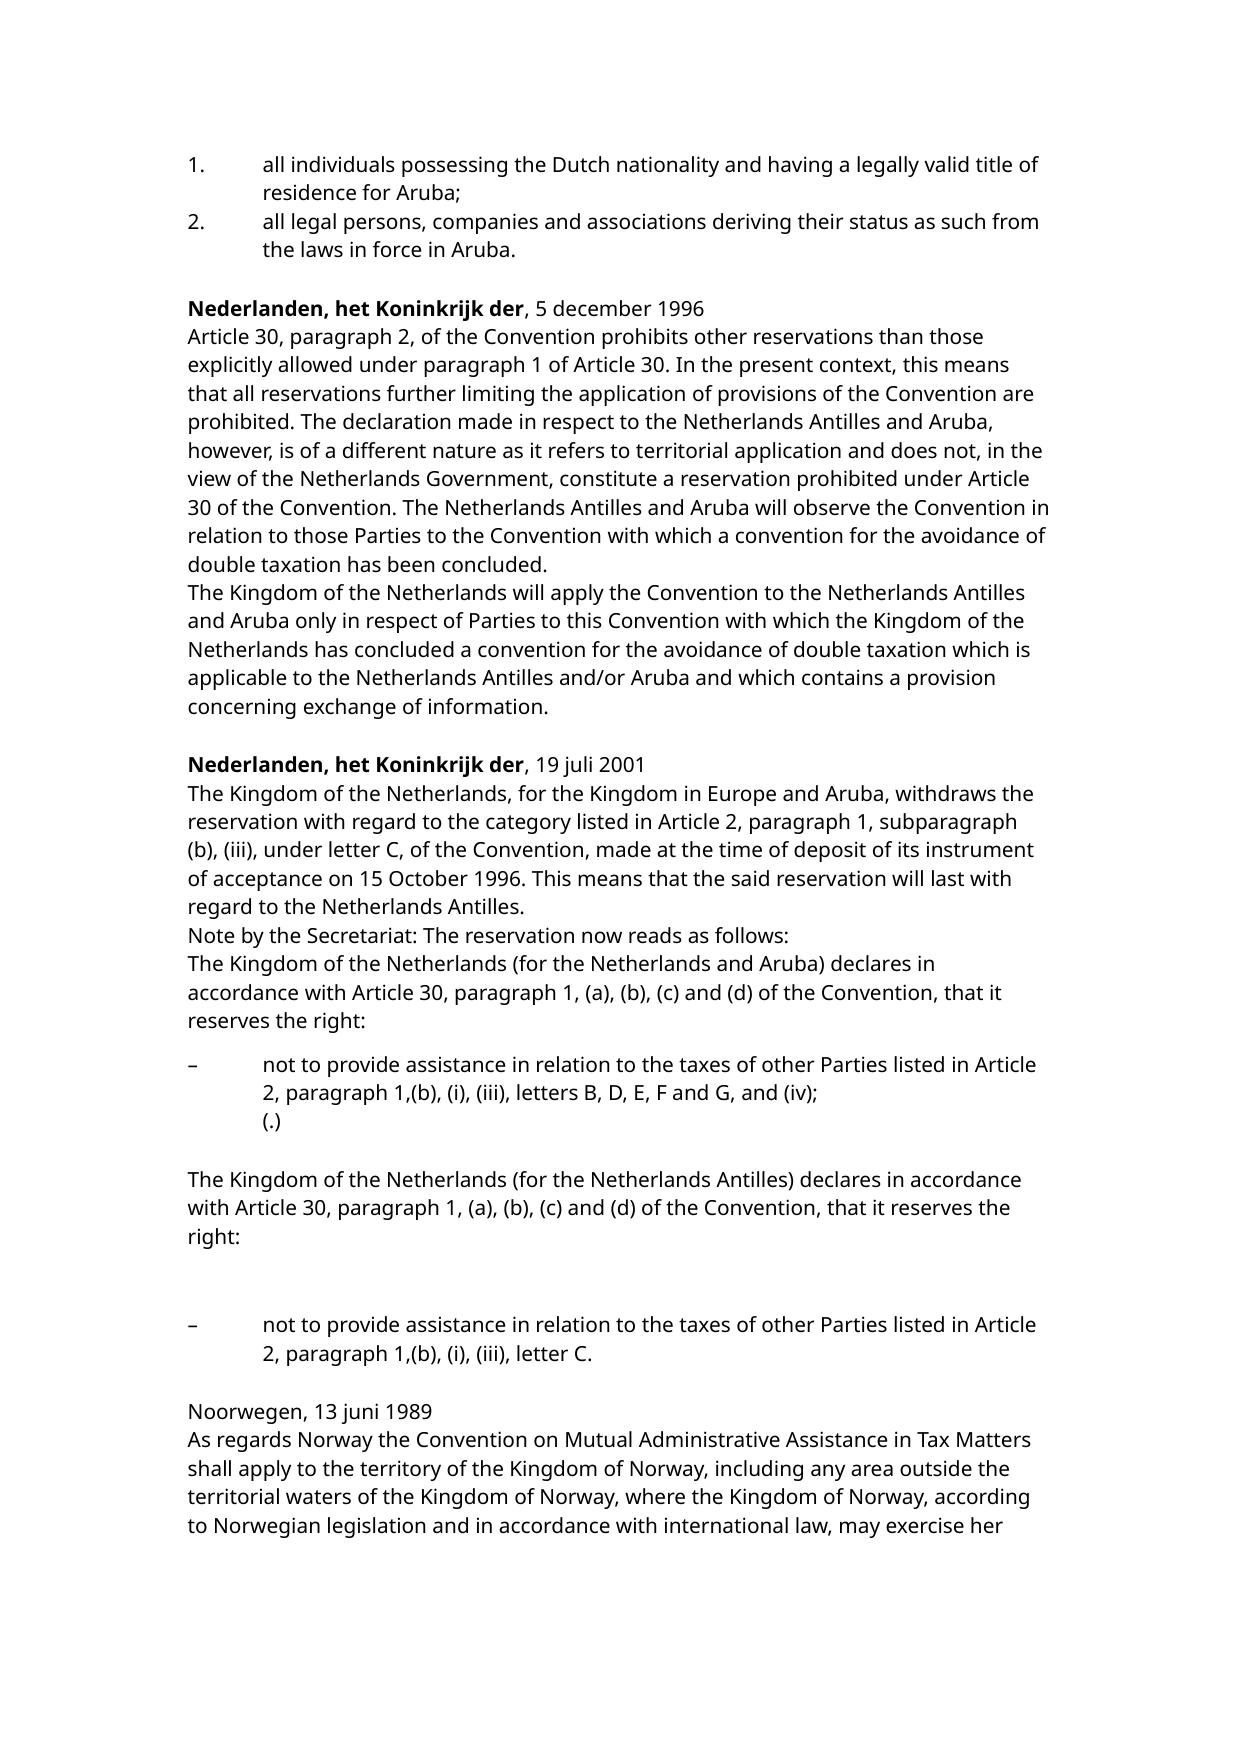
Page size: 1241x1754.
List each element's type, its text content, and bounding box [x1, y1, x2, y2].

text As regards Norway the Convention on Mutual Administrative Assistance in Tax Matters shall apply to the territory of the Kingdom of Norway, including any area outside the territorial waters of the Kingdom of Norway, where the Kingdom of Norway, according to Norwegian legislation and in accordance with international law, may exercise her [187, 1426, 1053, 1539]
list all legal persons, companies and associations deriving their status as such from the laws in force in Aruba. [187, 207, 1053, 264]
list (.) [187, 1107, 1053, 1135]
text The Kingdom of the Netherlands (for the Netherlands and Aruba) declares in accordance with Article 30, paragraph 1, (a), (b), (c) and (d) of the Convention, that it reserves the right: [187, 949, 1053, 1035]
text The Kingdom of the Netherlands (for the Netherlands Antilles) declares in accordance with Article 30, paragraph 1, (a), (b), (c) and (d) of the Convention, that it reserves the right: [187, 1165, 1053, 1250]
text The Kingdom of the Netherlands will apply the Convention to the Netherlands Antilles and Aruba only in respect of Parties to this Convention with which the Kingdom of the Netherlands has concluded a convention for the avoidance of double taxation which is applicable to the Netherlands Antilles and/or Aruba and which contains a provision concerning exchange of information. [187, 578, 1053, 720]
text Nederlanden, het Koninkrijk der, 19 juli 2001 [187, 750, 1053, 779]
text The Kingdom of the Netherlands, for the Kingdom in Europe and Aruba, withdraws the reservation with regard to the category listed in Article 2, paragraph 1, subparagraph (b), (iii), under letter C, of the Convention, made at the time of deposit of its instrument of acceptance on 15 October 1996. This means that the said reservation will last with regard to the Netherlands Antilles. [187, 779, 1053, 921]
list not to provide assistance in relation to the taxes of other Parties listed in Article 2, paragraph 1,(b), (i), (iii), letter C. [187, 1310, 1053, 1367]
text Nederlanden, het Koninkrijk der, 5 december 1996 [187, 294, 1053, 322]
list all individuals possessing the Dutch nationality and having a legally valid title of residence for Aruba; [187, 150, 1053, 207]
list not to provide assistance in relation to the taxes of other Parties listed in Article 2, paragraph 1,(b), (i), (iii), letters B, D, E, F and G, and (iv); [187, 1050, 1053, 1107]
text Noorwegen, 13 juni 1989 [187, 1397, 1053, 1426]
text Article 30, paragraph 2, of the Convention prohibits other reservations than those explicitly allowed under paragraph 1 of Article 30. In the present context, this means that all reservations further limiting the application of provisions of the Convention are prohibited. The declaration made in respect to the Netherlands Antilles and Aruba, however, is of a different nature as it refers to territorial application and does not, in the view of the Netherlands Government, constitute a reservation prohibited under Article 30 of the Convention. The Netherlands Antilles and Aruba will observe the Convention in relation to those Parties to the Convention with which a convention for the avoidance of double taxation has been concluded. [187, 322, 1053, 578]
text Note by the Secretariat: The reservation now reads as follows: [187, 921, 1053, 949]
